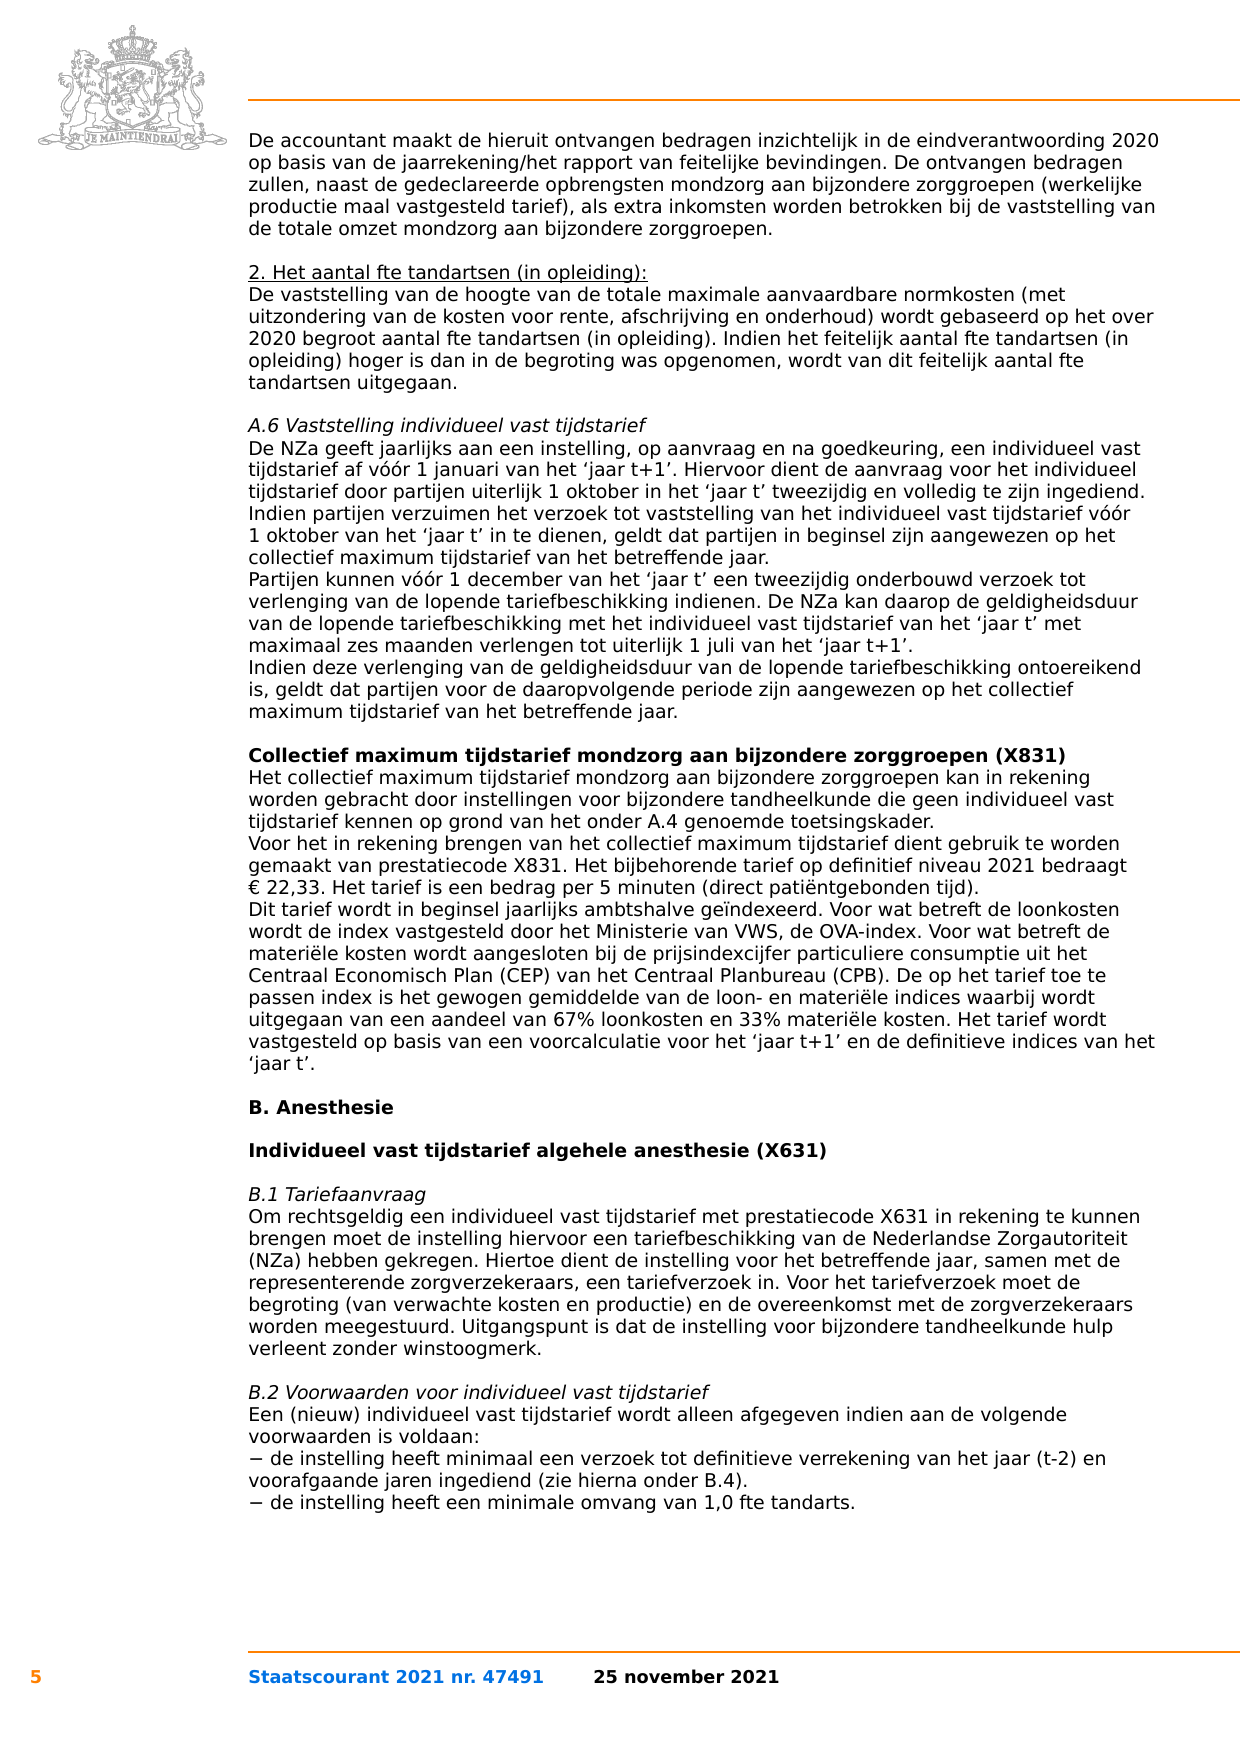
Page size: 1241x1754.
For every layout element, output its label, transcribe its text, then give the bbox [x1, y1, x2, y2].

subtitle A.6 Vaststelling individueel vast tijdstarief [248, 415, 1163, 437]
text − de instelling heeft minimaal een verzoek tot definitieve verrekening van het jaar (t-2) en voorafgaande jaren ingediend (zie hierna onder B.4). [248, 1448, 1163, 1492]
subtitle Individueel vast tijdstarief algehele anesthesie (X631) [248, 1140, 1163, 1162]
text Dit tarief wordt in beginsel jaarlijks ambtshalve geïndexeerd. Voor wat betreft de loonkosten wordt de index vastgesteld door het Ministerie van VWS, de OVA-index. Voor wat betreft de materiële kosten wordt aangesloten bij de prijsindexcijfer particuliere consumptie uit het Centraal Economisch Plan (CEP) van het Centraal Planbureau (CPB). De op het tarief toe te passen index is het gewogen gemiddelde van de loon- en materiële indices waarbij wordt uitgegaan van een aandeel van 67% loonkosten en 33% materiële kosten. Het tarief wordt vastgesteld op basis van een voorcalculatie voor het ‘jaar t+1’ en de definitieve indices van het ‘jaar t’. [248, 899, 1163, 1075]
text De vaststelling van de hoogte van de totale maximale aanvaardbare normkosten (met uitzondering van de kosten voor rente, afschrijving en onderhoud) wordt gebaseerd op het over 2020 begroot aantal fte tandartsen (in opleiding). Indien het feitelijk aantal fte tandartsen (in opleiding) hoger is dan in de begroting was opgenomen, wordt van dit feitelijk aantal fte tandartsen uitgegaan. [248, 284, 1163, 393]
text − de instelling heeft een minimale omvang van 1,0 fte tandarts. [248, 1492, 1163, 1514]
text Een (nieuw) individueel vast tijdstarief wordt alleen afgegeven indien aan de volgende voorwaarden is voldaan: [248, 1404, 1163, 1448]
text Indien partijen verzuimen het verzoek tot vaststelling van het individueel vast tijdstarief vóór 1 oktober van het ‘jaar t’ in te dienen, geldt dat partijen in beginsel zijn aangewezen op het collectief maximum tijdstarief van het betreffende jaar. [248, 503, 1163, 569]
text Het collectief maximum tijdstarief mondzorg aan bijzondere zorggroepen kan in rekening worden gebracht door instellingen voor bijzondere tandheelkunde die geen individueel vast tijdstarief kennen op grond van het onder A.4 genoemde toetsingskader. [248, 767, 1163, 833]
text Voor het in rekening brengen van het collectief maximum tijdstarief dient gebruik te worden gemaakt van prestatiecode X831. Het bijbehorende tarief op definitief niveau 2021 bedraagt € 22,33. Het tarief is een bedrag per 5 minuten (direct patiëntgebonden tijd). [248, 833, 1163, 899]
subtitle B.2 Voorwaarden voor individueel vast tijdstarief [248, 1382, 1163, 1404]
text De accountant maakt de hieruit ontvangen bedragen inzichtelijk in de eindverantwoording 2020 op basis van de jaarrekening/het rapport van feitelijke bevindingen. De ontvangen bedragen zullen, naast de gedeclareerde opbrengsten mondzorg aan bijzondere zorggroepen (werkelijke productie maal vastgesteld tarief), als extra inkomsten worden betrokken bij de vaststelling van de totale omzet mondzorg aan bijzondere zorggroepen. [248, 130, 1163, 240]
picture [38, 25, 227, 150]
text Partijen kunnen vóór 1 december van het ‘jaar t’ een tweezijdig onderbouwd verzoek tot verlenging van de lopende tariefbeschikking indienen. De NZa kan daarop de geldigheidsduur van de lopende tariefbeschikking met het individueel vast tijdstarief van het ‘jaar t’ met maximaal zes maanden verlengen tot uiterlijk 1 juli van het ‘jaar t+1’. [248, 569, 1163, 657]
text De NZa geeft jaarlijks aan een instelling, op aanvraag en na goedkeuring, een individueel vast tijdstarief af vóór 1 januari van het ‘jaar t+1’. Hiervoor dient de aanvraag voor het individueel tijdstarief door partijen uiterlijk 1 oktober in het ‘jaar t’ tweezijdig en volledig te zijn ingediend. [248, 437, 1163, 503]
text Indien deze verlenging van de geldigheidsduur van de lopende tariefbeschikking ontoereikend is, geldt dat partijen voor de daaropvolgende periode zijn aangewezen op het collectief maximum tijdstarief van het betreffende jaar. [248, 657, 1163, 723]
subtitle Collectief maximum tijdstarief mondzorg aan bijzondere zorggroepen (X831) [248, 745, 1163, 767]
subtitle B. Anesthesie [248, 1097, 1163, 1118]
text Om rechtsgeldig een individueel vast tijdstarief met prestatiecode X631 in rekening te kunnen brengen moet de instelling hiervoor een tariefbeschikking van de Nederlandse Zorgautoriteit (NZa) hebben gekregen. Hiertoe dient de instelling voor het betreffende jaar, samen met de representerende zorgverzekeraars, een tariefverzoek in. Voor het tariefverzoek moet de begroting (van verwachte kosten en productie) en de overeenkomst met de zorgverzekeraars worden meegestuurd. Uitgangspunt is dat de instelling voor bijzondere tandheelkunde hulp verleent zonder winstoogmerk. [248, 1206, 1163, 1360]
subtitle B.1 Tariefaanvraag [248, 1184, 1163, 1206]
subtitle 2. Het aantal fte tandartsen (in opleiding): [248, 262, 1163, 284]
